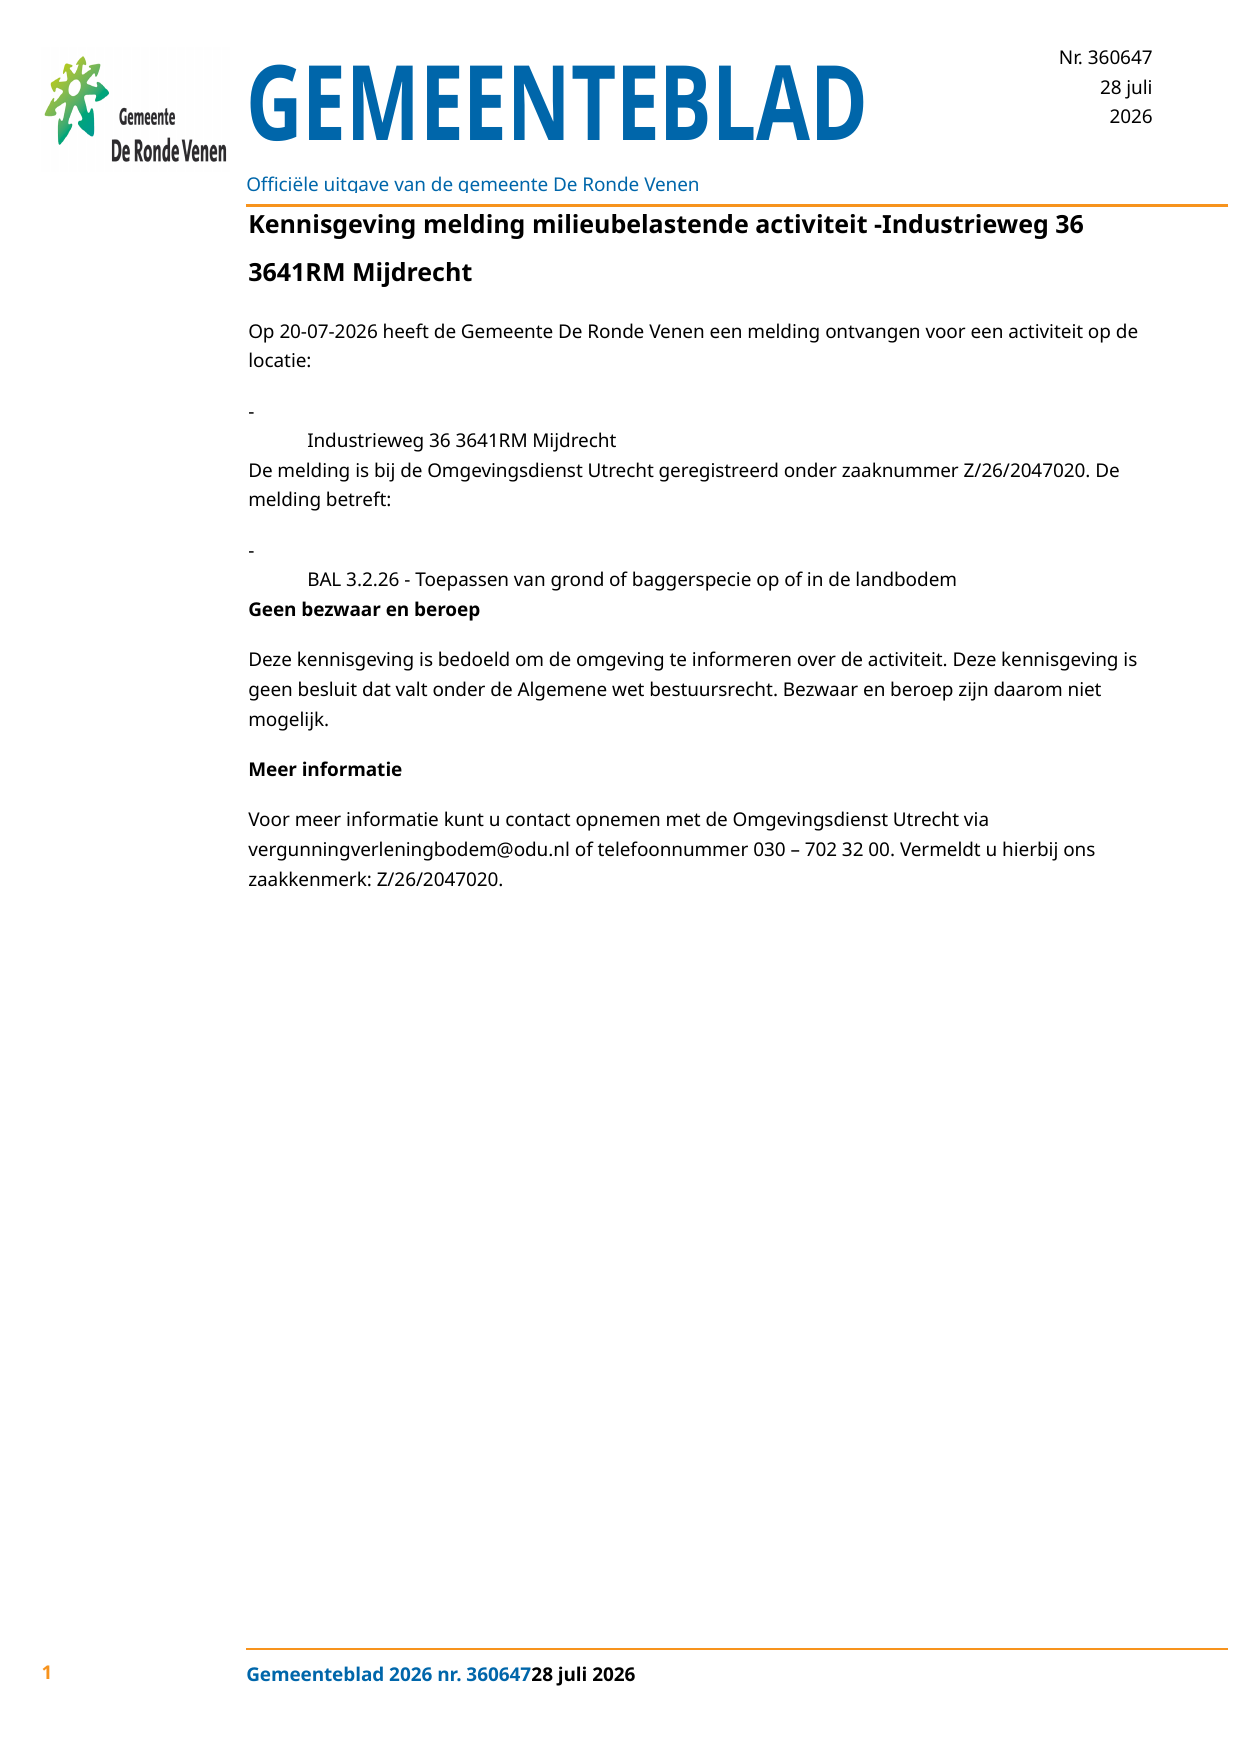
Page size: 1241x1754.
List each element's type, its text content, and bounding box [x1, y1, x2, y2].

text Op 20-07-2026 heeft de Gemeente De Ronde Venen een melding ontvangen voor een activiteit op de locatie: [248, 318, 1152, 373]
text Voor meer informatie kunt u contact opnemen met de Omgevingsdienst Utrecht via vergunningverleningbodem@odu.nl of telefoonnummer 030 – 702 32 00. Vermeldt u hierbij ons zaakkenmerk: Z/26/2047020. [248, 807, 1152, 892]
list BAL 3.2.26 - Toepassen van grond of baggerspecie op of in de landbodem [248, 567, 1152, 592]
list Industrieweg 36 3641RM Mijdrecht [248, 427, 1152, 453]
picture [41, 47, 231, 172]
text Deze kennisgeving is bedoeld om de omgeving te informeren over de activiteit. Deze kennisgeving is geen besluit dat valt onder de Algemene wet bestuursrecht. Bezwaar en beroep zijn daarom niet mogelijk. [248, 647, 1152, 732]
text Kennisgeving melding milieubelastende activiteit -Industrieweg 36 3641RM Mijdrecht [248, 207, 1152, 288]
text Geen bezwaar en beroep [248, 596, 1152, 622]
text Meer informatie [248, 756, 1152, 782]
text De melding is bij de Omgevingsdienst Utrecht geregistreerd onder zaaknummer Z/26/2047020. De melding betreft: [248, 457, 1152, 512]
